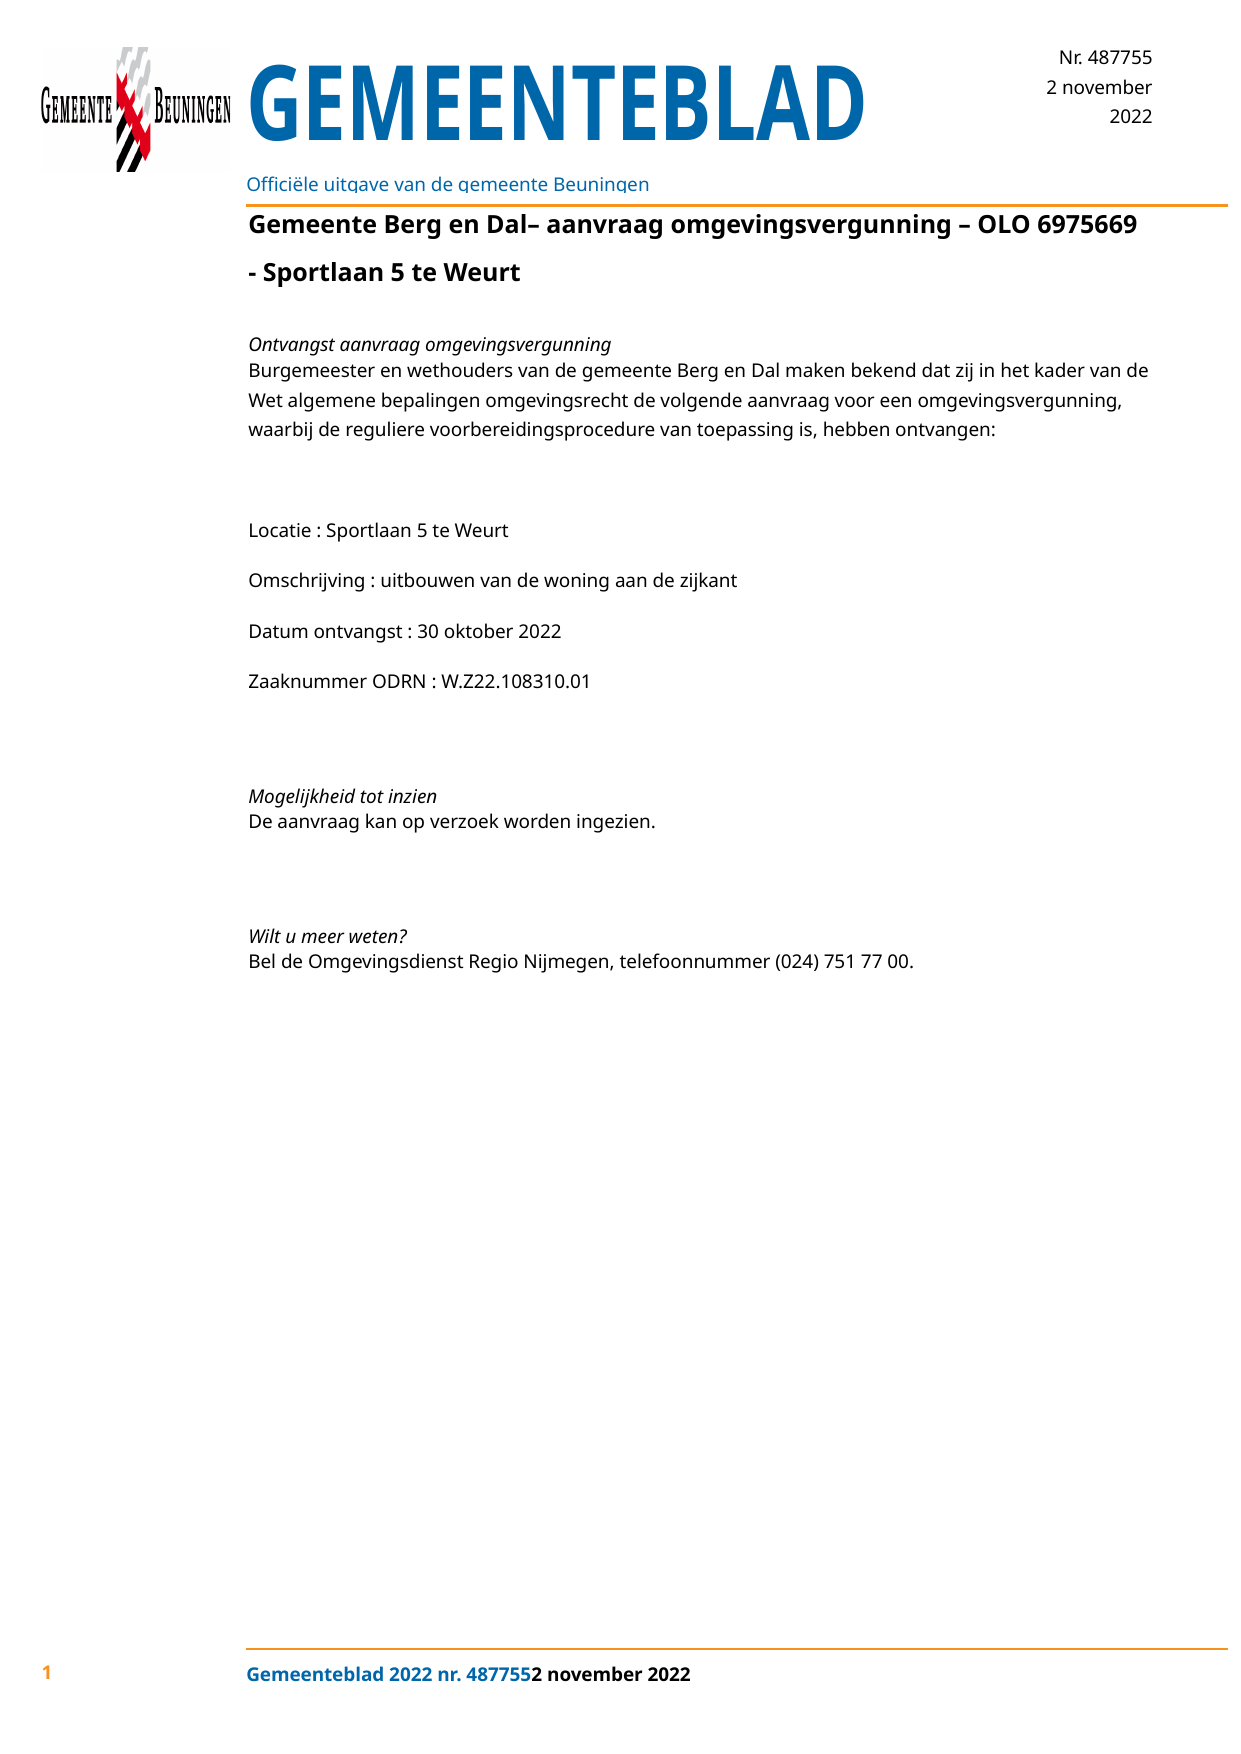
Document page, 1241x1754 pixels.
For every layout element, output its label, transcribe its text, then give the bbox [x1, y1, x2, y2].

text Mogelijkheid tot inzien [248, 783, 1152, 808]
text Datum ontvangst : 30 oktober 2022 [248, 618, 1152, 644]
text De aanvraag kan op verzoek worden ingezien. [248, 808, 1152, 834]
picture [41, 47, 231, 172]
text Ontvangst aanvraag omgevingsvergunning [248, 331, 1152, 357]
text Omschrijving : uitbouwen van de woning aan de zijkant [248, 568, 1152, 593]
text Bel de Omgevingsdienst Regio Nijmegen, telefoonnummer (024) 751 77 00. [248, 949, 1152, 974]
text Locatie : Sportlaan 5 te Weurt [248, 517, 1152, 543]
text Wilt u meer weten? [248, 923, 1152, 949]
text Gemeente Berg en Dal– aanvraag omgevingsvergunning – OLO 6975669 - Sportlaan 5 te Weurt [248, 207, 1152, 288]
text Zaaknummer ODRN : W.Z22.108310.01 [248, 668, 1152, 694]
text Burgemeester en wethouders van de gemeente Berg en Dal maken bekend dat zij in het kader van de Wet algemene bepalingen omgevingsrecht de volgende aanvraag voor een omgevingsvergunning, waarbij de reguliere voorbereidingsprocedure van toepassing is, hebben ontvangen: [248, 357, 1152, 442]
